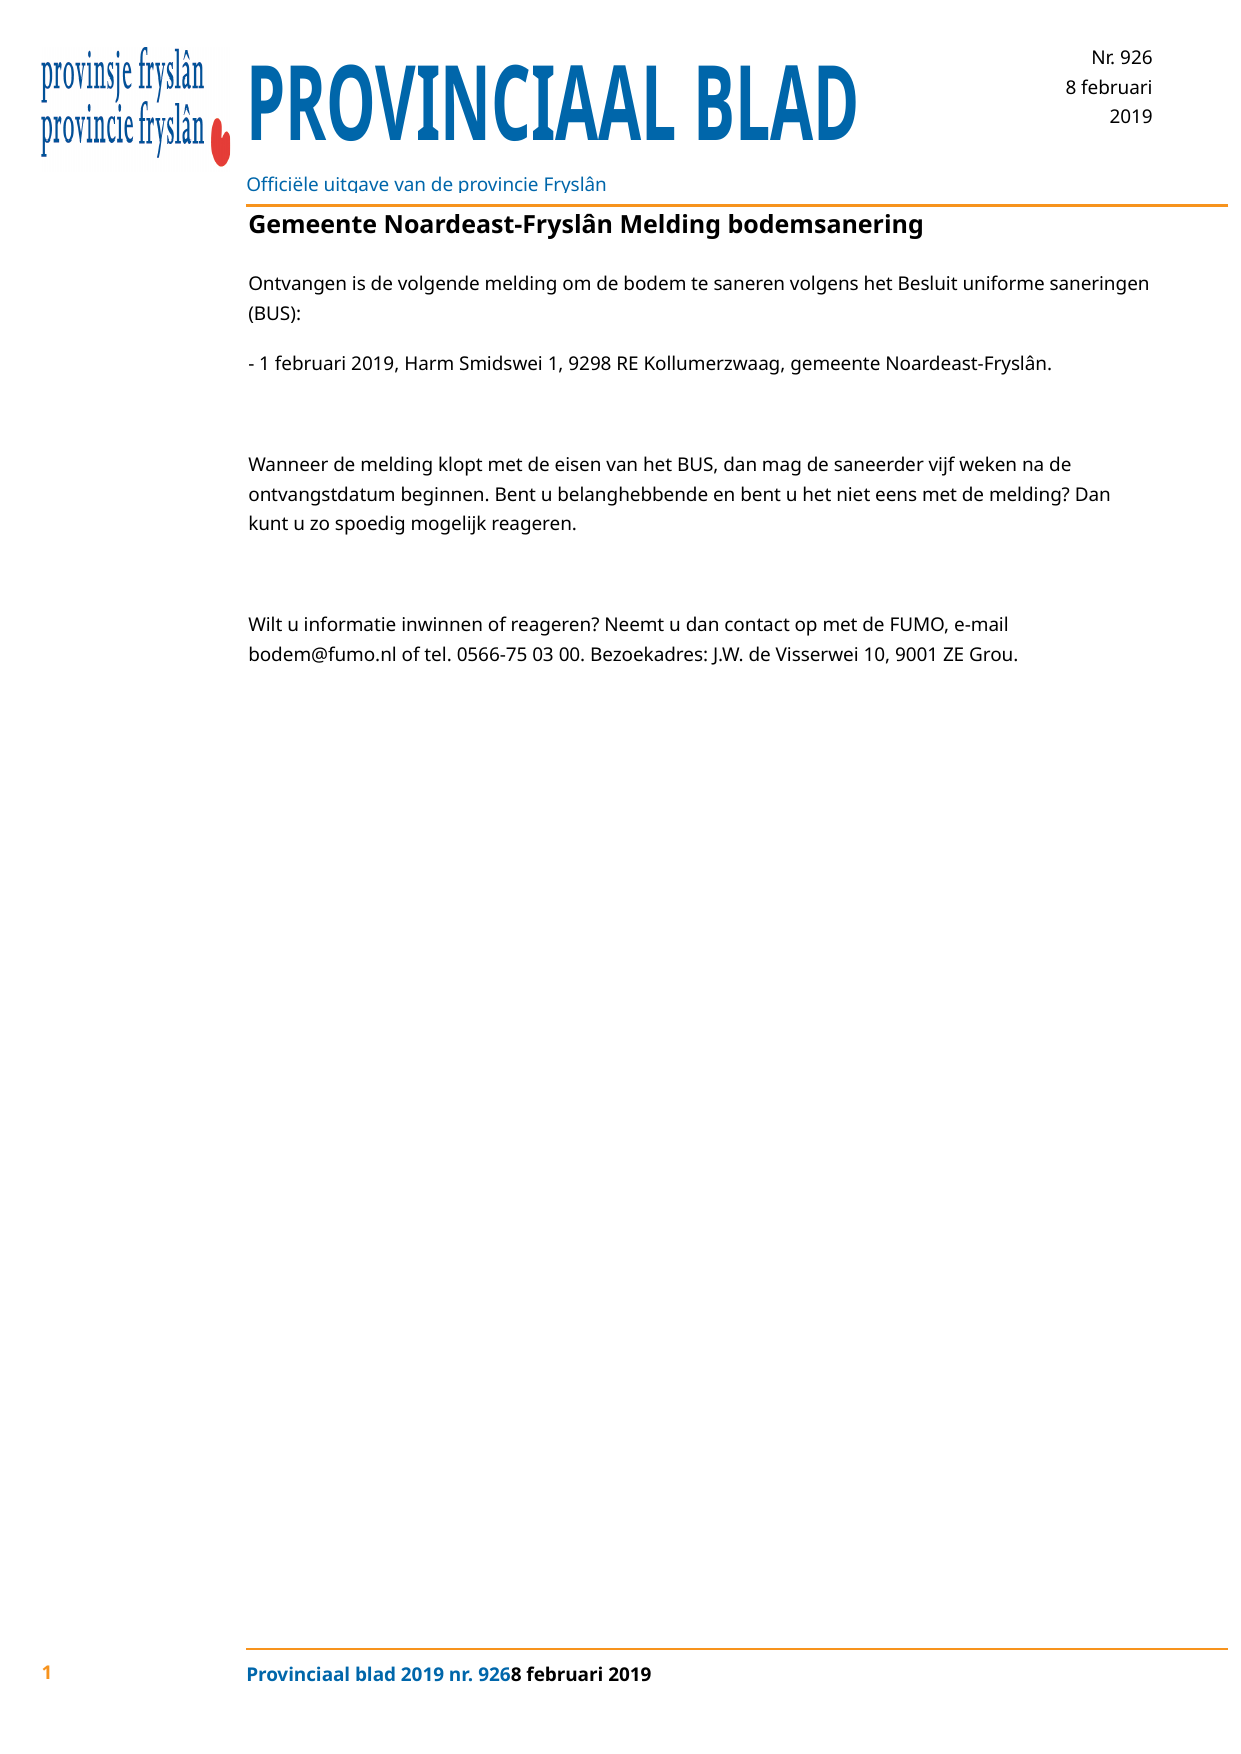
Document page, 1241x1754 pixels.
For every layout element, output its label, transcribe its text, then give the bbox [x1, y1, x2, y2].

text - 1 februari 2019, Harm Smidswei 1, 9298 RE Kollumerzwaag, gemeente Noardeast-Fryslân. [248, 350, 1152, 376]
picture [41, 47, 231, 172]
text Wilt u informatie inwinnen of reageren? Neemt u dan contact op met de FUMO, e-mail bodem@fumo.nl of tel. 0566-75 03 00. Bezoekadres: J.W. de Visserwei 10, 9001 ZE Grou. [248, 611, 1152, 666]
text Ontvangen is de volgende melding om de bodem te saneren volgens het Besluit uniforme saneringen (BUS): [248, 270, 1152, 326]
text Gemeente Noardeast-Fryslân Melding bodemsanering [248, 207, 1152, 241]
text Wanneer de melding klopt met de eisen van het BUS, dan mag de saneerder vijf weken na de ontvangstdatum beginnen. Bent u belanghebbende en bent u het niet eens met de melding? Dan kunt u zo spoedig mogelijk reageren. [248, 451, 1152, 536]
